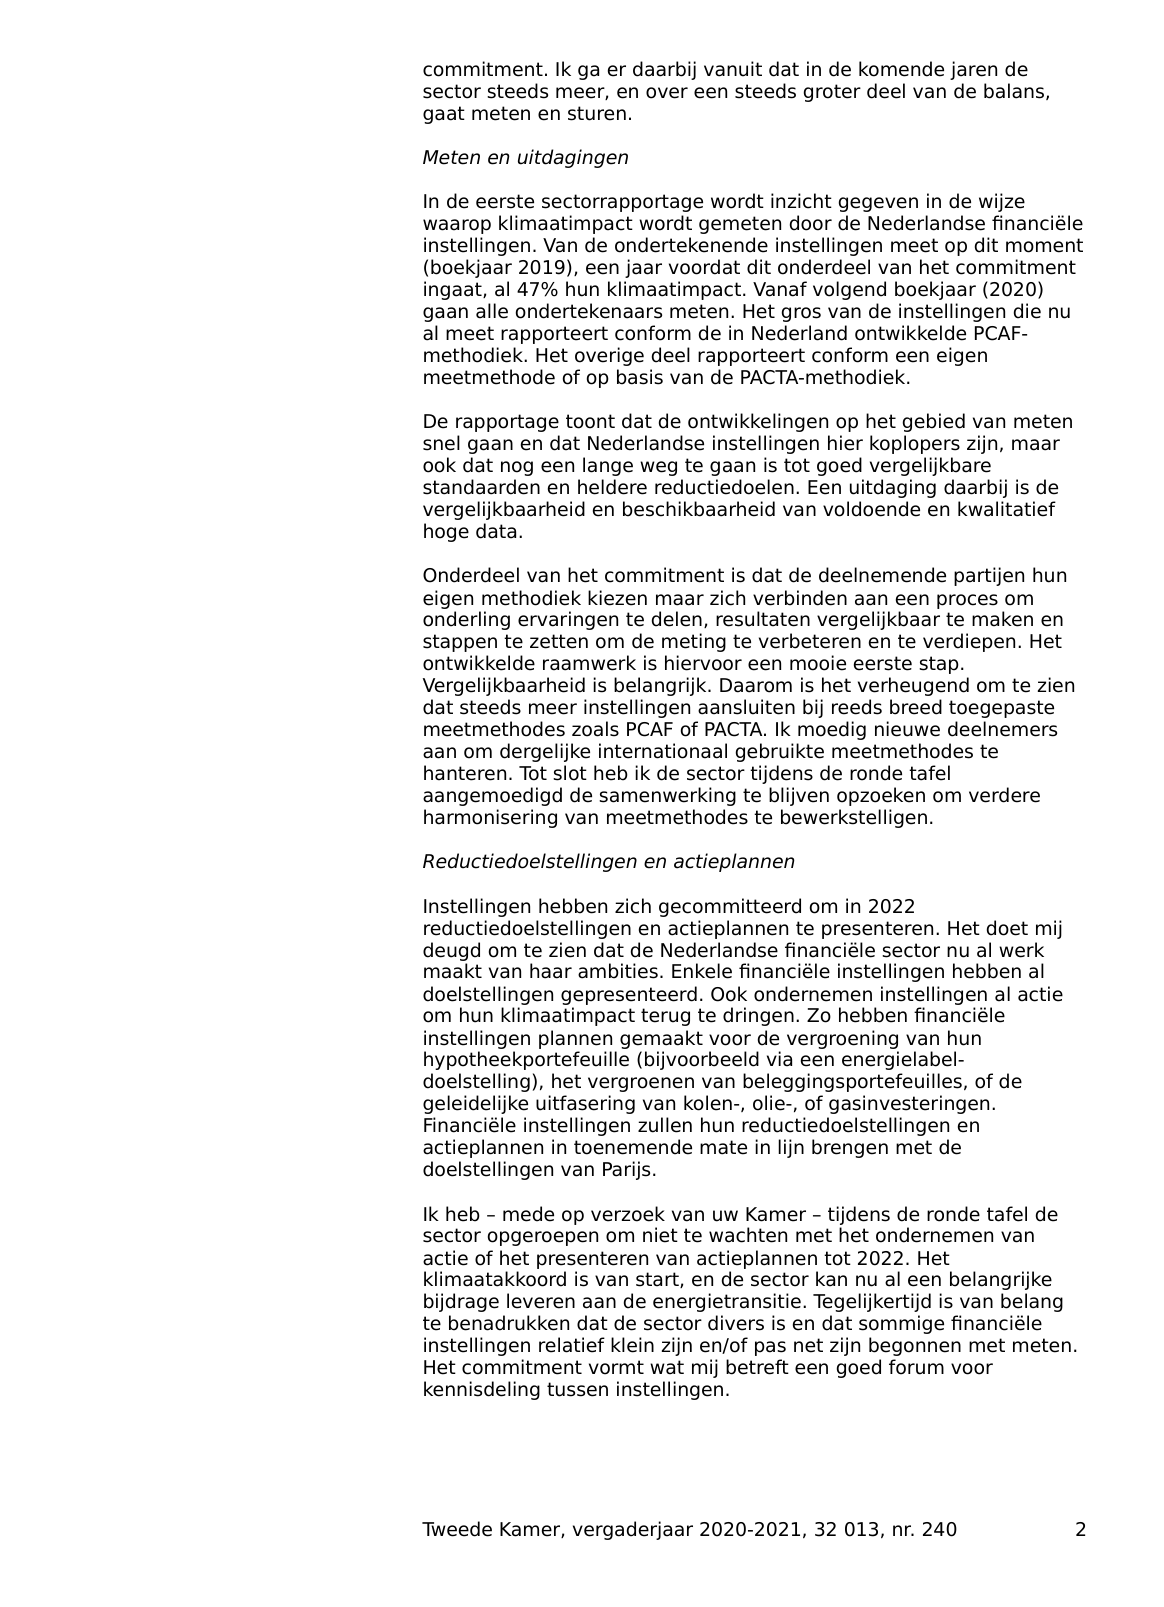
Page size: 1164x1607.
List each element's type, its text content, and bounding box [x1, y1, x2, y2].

text Onderdeel van het commitment is dat de deelnemende partijen hun eigen methodiek kiezen maar zich verbinden aan een proces om onderling ervaringen te delen, resultaten vergelijkbaar te maken en stappen te zetten om de meting te verbeteren en te verdiepen. Het ontwikkelde raamwerk is hiervoor een mooie eerste stap. Vergelijkbaarheid is belangrijk. Daarom is het verheugend om te zien dat steeds meer instellingen aansluiten bij reeds breed toegepaste meetmethodes zoals PCAF of PACTA. Ik moedig nieuwe deelnemers aan om dergelijke internationaal gebruikte meetmethodes te hanteren. Tot slot heb ik de sector tijdens de ronde tafel aangemoedigd de samenwerking te blijven opzoeken om verdere harmonisering van meetmethodes te bewerkstelligen. [422, 565, 1087, 829]
text In de eerste sectorrapportage wordt inzicht gegeven in de wijze waarop klimaatimpact wordt gemeten door de Nederlandse financiële instellingen. Van de ondertekenende instellingen meet op dit moment (boekjaar 2019), een jaar voordat dit onderdeel van het commitment ingaat, al 47% hun klimaatimpact. Vanaf volgend boekjaar (2020) gaan alle ondertekenaars meten. Het gros van de instellingen die nu al meet rapporteert conform de in Nederland ontwikkelde PCAF-methodiek. Het overige deel rapporteert conform een eigen meetmethode of op basis van de PACTA-methodiek. [422, 191, 1087, 389]
text commitment. Ik ga er daarbij vanuit dat in de komende jaren de sector steeds meer, en over een steeds groter deel van de balans, gaat meten en sturen. [422, 59, 1087, 125]
text Instellingen hebben zich gecommitteerd om in 2022 reductiedoelstellingen en actieplannen te presenteren. Het doet mij deugd om te zien dat de Nederlandse financiële sector nu al werk maakt van haar ambities. Enkele financiële instellingen hebben al doelstellingen gepresenteerd. Ook ondernemen instellingen al actie om hun klimaatimpact terug te dringen. Zo hebben financiële instellingen plannen gemaakt voor de vergroening van hun hypotheekportefeuille (bijvoorbeeld via een energielabel-doelstelling), het vergroenen van beleggingsportefeuilles, of de geleidelijke uitfasering van kolen-, olie-, of gasinvesteringen. Financiële instellingen zullen hun reductiedoelstellingen en actieplannen in toenemende mate in lijn brengen met de doelstellingen van Parijs. [422, 896, 1087, 1181]
text Ik heb – mede op verzoek van uw Kamer – tijdens de ronde tafel de sector opgeroepen om niet te wachten met het ondernemen van actie of het presenteren van actieplannen tot 2022. Het klimaatakkoord is van start, en de sector kan nu al een belangrijke bijdrage leveren aan de energietransitie. Tegelijkertijd is van belang te benadrukken dat de sector divers is en dat sommige financiële instellingen relatief klein zijn en/of pas net zijn begonnen met meten. Het commitment vormt wat mij betreft een goed forum voor kennisdeling tussen instellingen. [422, 1203, 1087, 1401]
text De rapportage toont dat de ontwikkelingen op het gebied van meten snel gaan en dat Nederlandse instellingen hier koplopers zijn, maar ook dat nog een lange weg te gaan is tot goed vergelijkbare standaarden en heldere reductiedoelen. Een uitdaging daarbij is de vergelijkbaarheid en beschikbaarheid van voldoende en kwalitatief hoge data. [422, 411, 1087, 543]
subtitle Meten en uitdagingen [422, 147, 1087, 169]
subtitle Reductiedoelstellingen en actieplannen [422, 851, 1087, 873]
